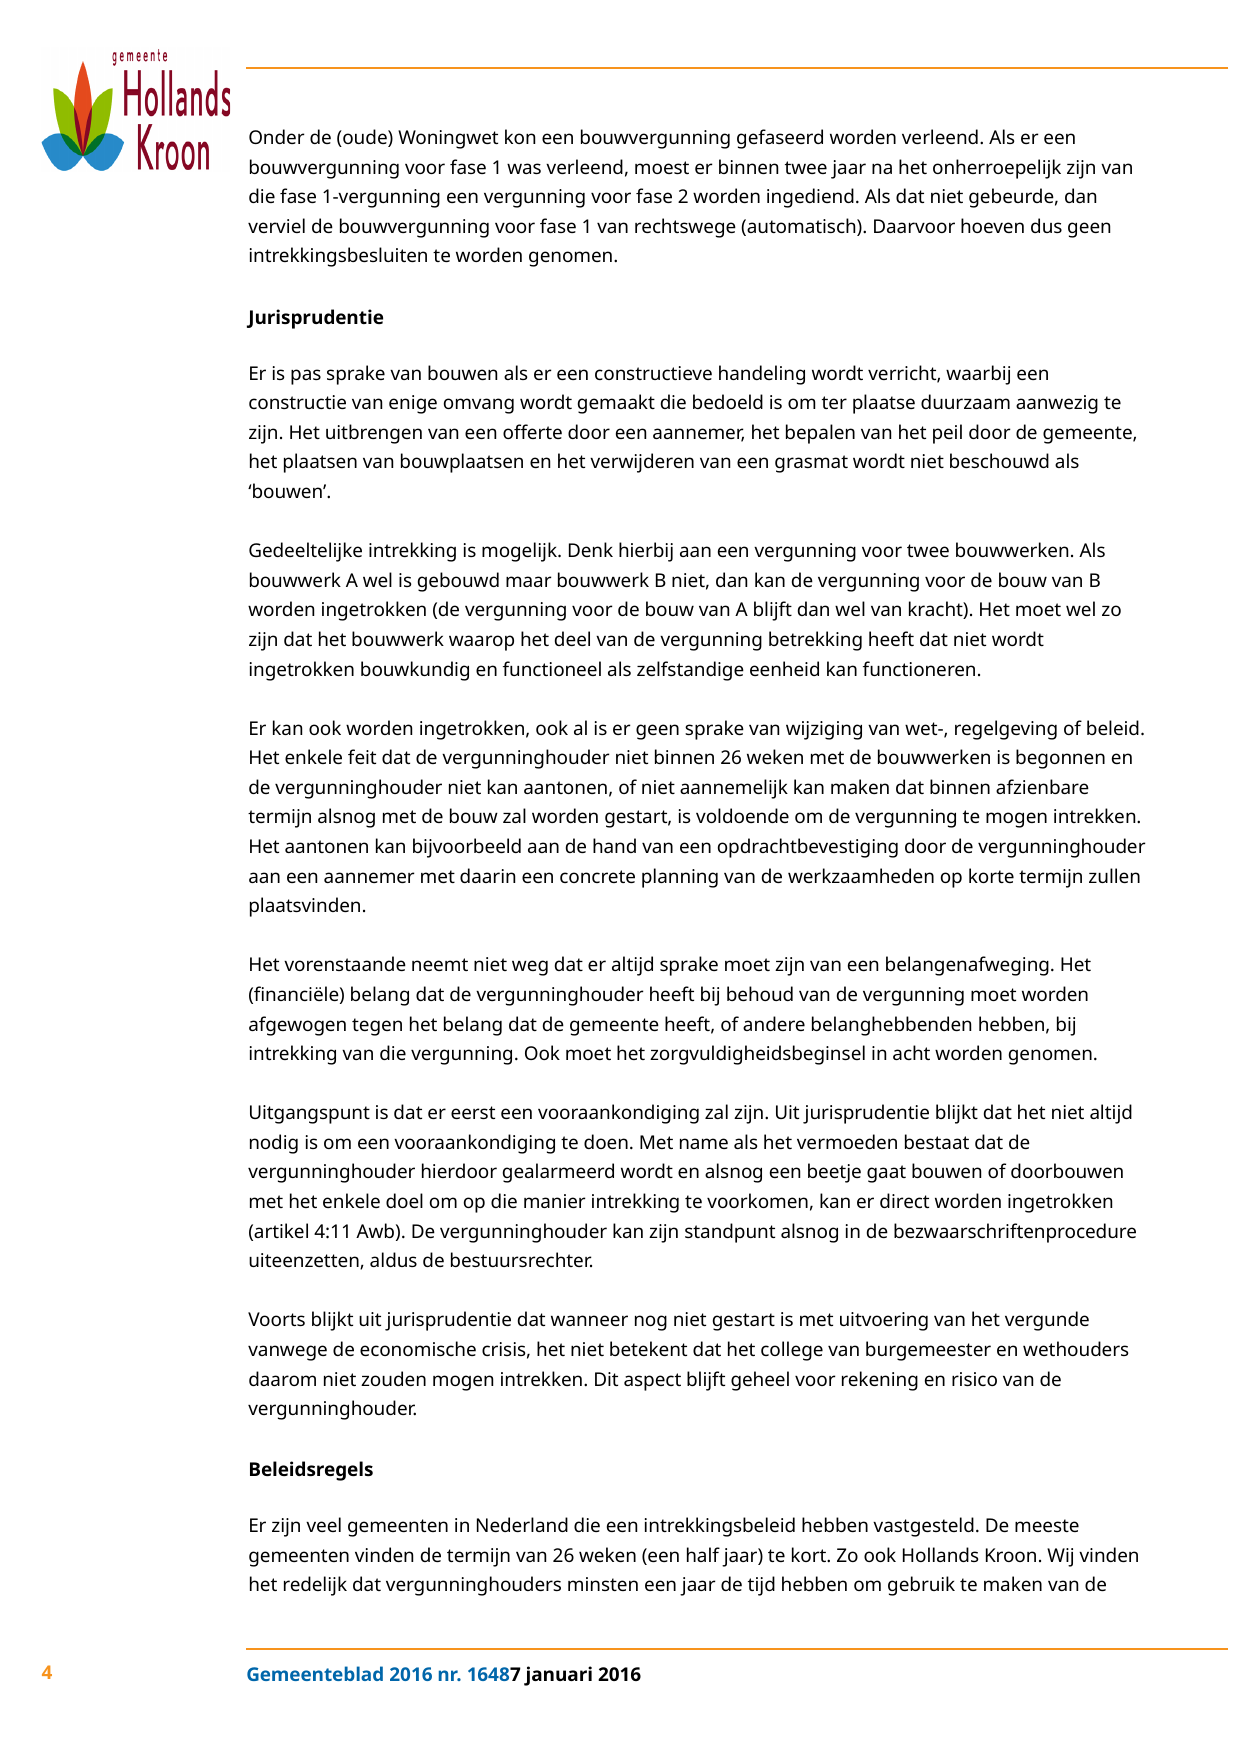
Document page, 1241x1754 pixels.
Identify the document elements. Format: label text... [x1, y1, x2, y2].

text Gedeeltelijke intrekking is mogelijk. Denk hierbij aan een vergunning voor twee bouwwerken. Als bouwwerk A wel is gebouwd maar bouwwerk B niet, dan kan de vergunning voor de bouw van B worden ingetrokken (de vergunning voor de bouw van A blijft dan wel van kracht). Het moet wel zo zijn dat het bouwwerk waarop het deel van de vergunning betrekking heeft dat niet wordt ingetrokken bouwkundig en functioneel als zelfstandige eenheid kan functioneren. [248, 537, 1152, 681]
text Het vorenstaande neemt niet weg dat er altijd sprake moet zijn van een belangenafweging. Het (financiële) belang dat de vergunninghouder heeft bij behoud van de vergunning moet worden afgewogen tegen het belang dat de gemeente heeft, of andere belanghebbenden hebben, bij intrekking van die vergunning. Ook moet het zorgvuldigheidsbeginsel in acht worden genomen. [248, 952, 1152, 1066]
text Voorts blijkt uit jurisprudentie dat wanneer nog niet gestart is met uitvoering van het vergunde vanwege de economische crisis, het niet betekent dat het college van burgemeester en wethouders daarom niet zouden mogen intrekken. Dit aspect blijft geheel voor rekening en risico van de vergunninghouder. [248, 1307, 1152, 1421]
picture [41, 47, 231, 172]
text Er is pas sprake van bouwen als er een constructieve handeling wordt verricht, waarbij een constructie van enige omvang wordt gemaakt die bedoeld is om ter plaatse duurzaam aanwezig te zijn. Het uitbrengen van een offerte door een aannemer, het bepalen van het peil door de gemeente, het plaatsen van bouwplaatsen en het verwijderen van een grasmat wordt niet beschouwd als ‘bouwen’. [248, 360, 1152, 504]
text Jurisprudentie [248, 302, 1152, 330]
text Beleidsregels [248, 1454, 1152, 1483]
text Onder de (oude) Woningwet kon een bouwvergunning gefaseerd worden verleend. Als er een bouwvergunning voor fase 1 was verleend, moest er binnen twee jaar na het onherroepelijk zijn van die fase 1-vergunning een vergunning voor fase 2 worden ingediend. Als dat niet gebeurde, dan verviel de bouwvergunning voor fase 1 van rechtswege (automatisch). Daarvoor hoeven dus geen intrekkingsbesluiten te worden genomen. [248, 124, 1152, 268]
text Uitgangspunt is dat er eerst een vooraankondiging zal zijn. Uit jurisprudentie blijkt dat het niet altijd nodig is om een vooraankondiging te doen. Met name als het vermoeden bestaat dat de vergunninghouder hierdoor gealarmeerd wordt en alsnog een beetje gaat bouwen of doorbouwen met het enkele doel om op die manier intrekking te voorkomen, kan er direct worden ingetrokken (artikel 4:11 Awb). De vergunninghouder kan zijn standpunt alsnog in de bezwaarschriftenprocedure uiteenzetten, aldus de bestuursrechter. [248, 1099, 1152, 1273]
text Er zijn veel gemeenten in Nederland die een intrekkingsbeleid hebben vastgesteld. De meeste gemeenten vinden de termijn van 26 weken (een half jaar) te kort. Zo ook Hollands Kroon. Wij vinden het redelijk dat vergunninghouders minsten een jaar de tijd hebben om gebruik te maken van de [248, 1512, 1152, 1597]
text Er kan ook worden ingetrokken, ook al is er geen sprake van wijziging van wet-, regelgeving of beleid. Het enkele feit dat de vergunninghouder niet binnen 26 weken met de bouwwerken is begonnen en de vergunninghouder niet kan aantonen, of niet aannemelijk kan maken dat binnen afzienbare termijn alsnog met de bouw zal worden gestart, is voldoende om de vergunning te mogen intrekken. Het aantonen kan bijvoorbeeld aan de hand van een opdrachtbevestiging door de vergunninghouder aan een aannemer met daarin een concrete planning van de werkzaamheden op korte termijn zullen plaatsvinden. [248, 715, 1152, 918]
